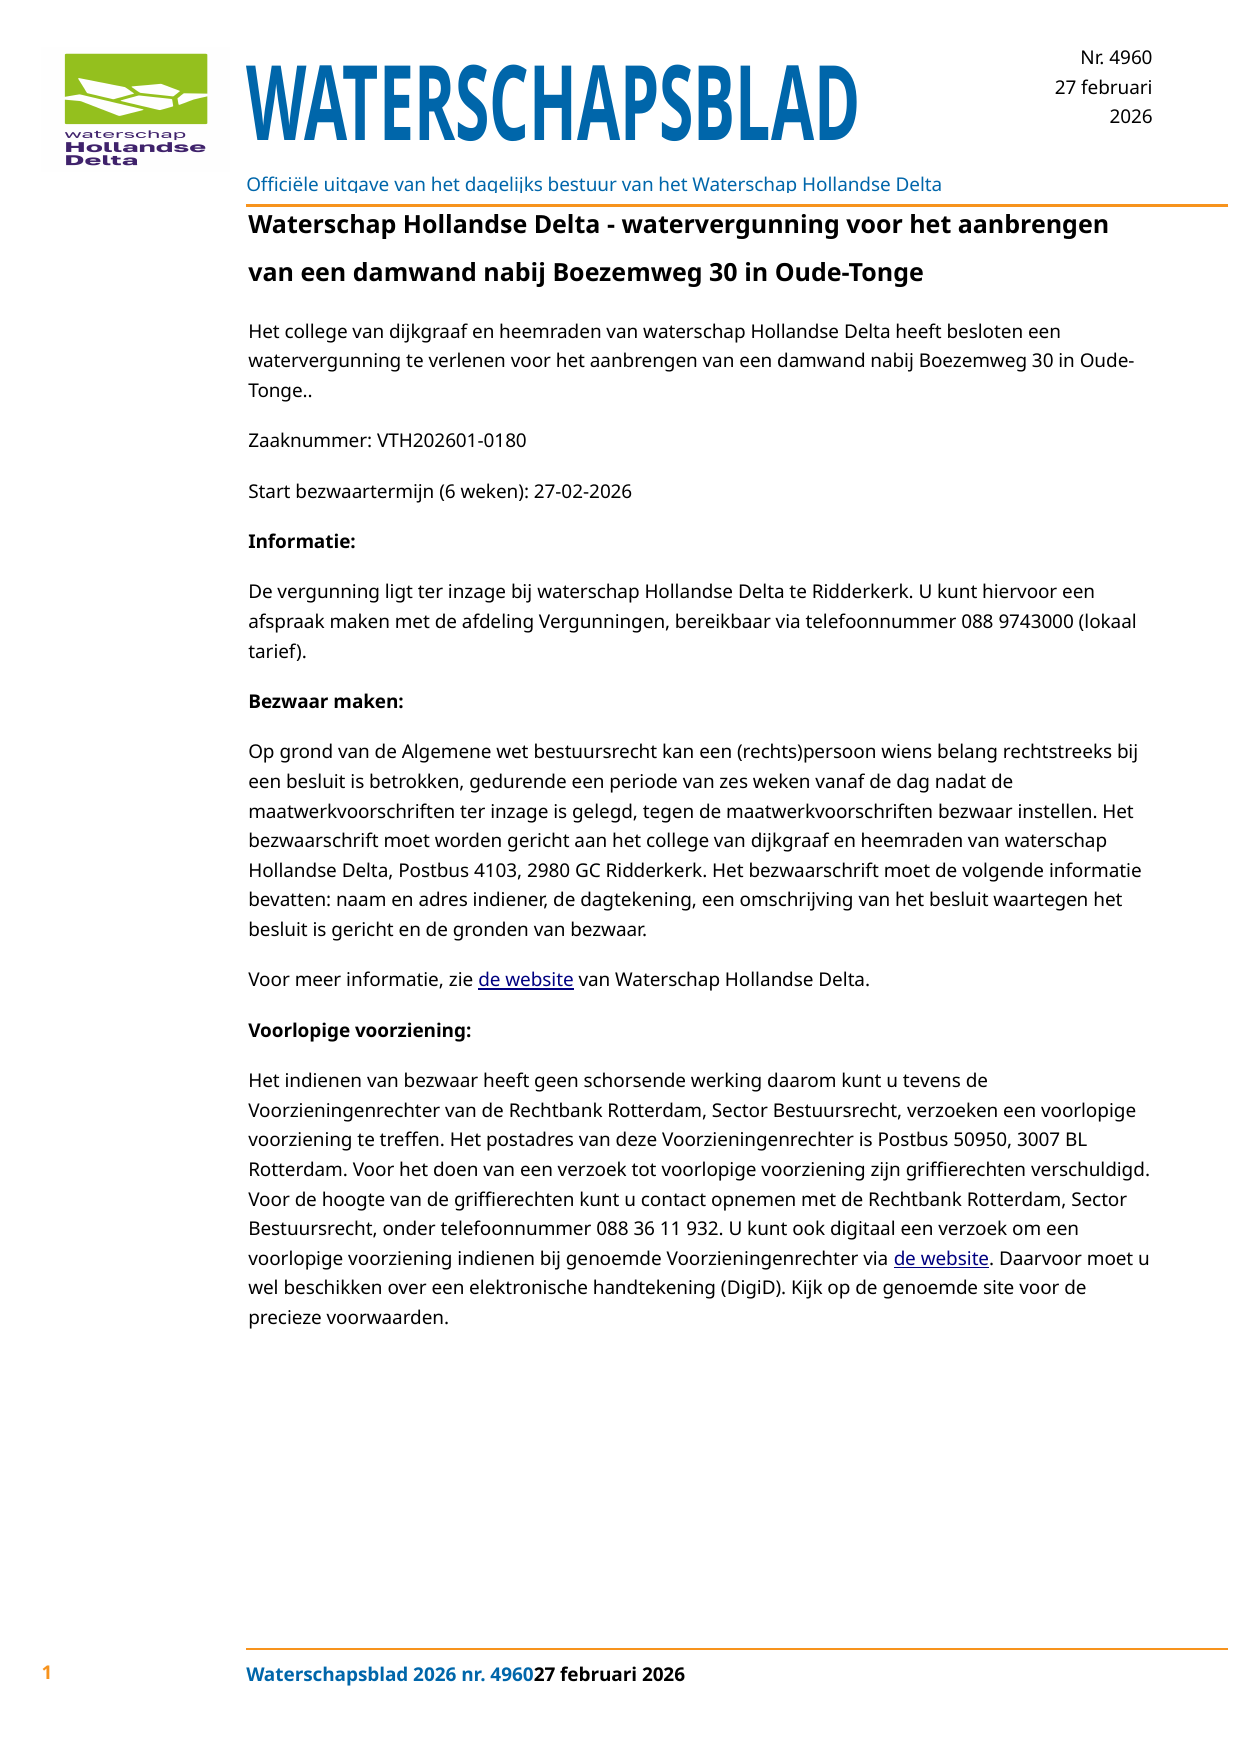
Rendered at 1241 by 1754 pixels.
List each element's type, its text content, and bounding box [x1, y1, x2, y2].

text Bezwaar maken: [248, 688, 1152, 714]
text Zaaknummer: VTH202601-0180 [248, 427, 1152, 453]
text Het indienen van bezwaar heeft geen schorsende werking daarom kunt u tevens de Voorzieningenrechter van de Rechtbank Rotterdam, Sector Bestuursrecht, verzoeken een voorlopige voorziening te treffen. Het postadres van deze Voorzieningenrechter is Postbus 50950, 3007 BL Rotterdam. Voor het doen van een verzoek tot voorlopige voorziening zijn griffierechten verschuldigd. Voor de hoogte van de griffierechten kunt u contact opnemen met de Rechtbank Rotterdam, Sector Bestuursrecht, onder telefoonnummer 088 36 11 932. U kunt ook digitaal een verzoek om een voorlopige voorziening indienen bij genoemde Voorzieningenrechter via de website. Daarvoor moet u wel beschikken over een elektronische handtekening (DigiD). Kijk op de genoemde site voor de precieze voorwaarden. [248, 1067, 1152, 1330]
text Voorlopige voorziening: [248, 1017, 1152, 1043]
text Waterschap Hollandse Delta - watervergunning voor het aanbrengen van een damwand nabij Boezemweg 30 in Oude-Tonge [248, 207, 1152, 288]
text Start bezwaartermijn (6 weken): 27-02-2026 [248, 478, 1152, 504]
text Het college van dijkgraaf en heemraden van waterschap Hollandse Delta heeft besloten een watervergunning te verlenen voor het aanbrengen van een damwand nabij Boezemweg 30 in Oude-Tonge.. [248, 318, 1152, 403]
text De vergunning ligt ter inzage bij waterschap Hollandse Delta te Ridderkerk. U kunt hiervoor een afspraak maken met de afdeling Vergunningen, bereikbaar via telefoonnummer 088 9743000 (lokaal tarief). [248, 579, 1152, 664]
text Informatie: [248, 528, 1152, 554]
picture [41, 47, 231, 172]
text Op grond van de Algemene wet bestuursrecht kan een (rechts)persoon wiens belang rechtstreeks bij een besluit is betrokken, gedurende een periode van zes weken vanaf de dag nadat de maatwerkvoorschriften ter inzage is gelegd, tegen de maatwerkvoorschriften bezwaar instellen. Het bezwaarschrift moet worden gericht aan het college van dijkgraaf en heemraden van waterschap Hollandse Delta, Postbus 4103, 2980 GC Ridderkerk. Het bezwaarschrift moet de volgende informatie bevatten: naam en adres indiener, de dagtekening, een omschrijving van het besluit waartegen het besluit is gericht en de gronden van bezwaar. [248, 739, 1152, 942]
text Voor meer informatie, zie de website van Waterschap Hollandse Delta. [248, 967, 1152, 992]
